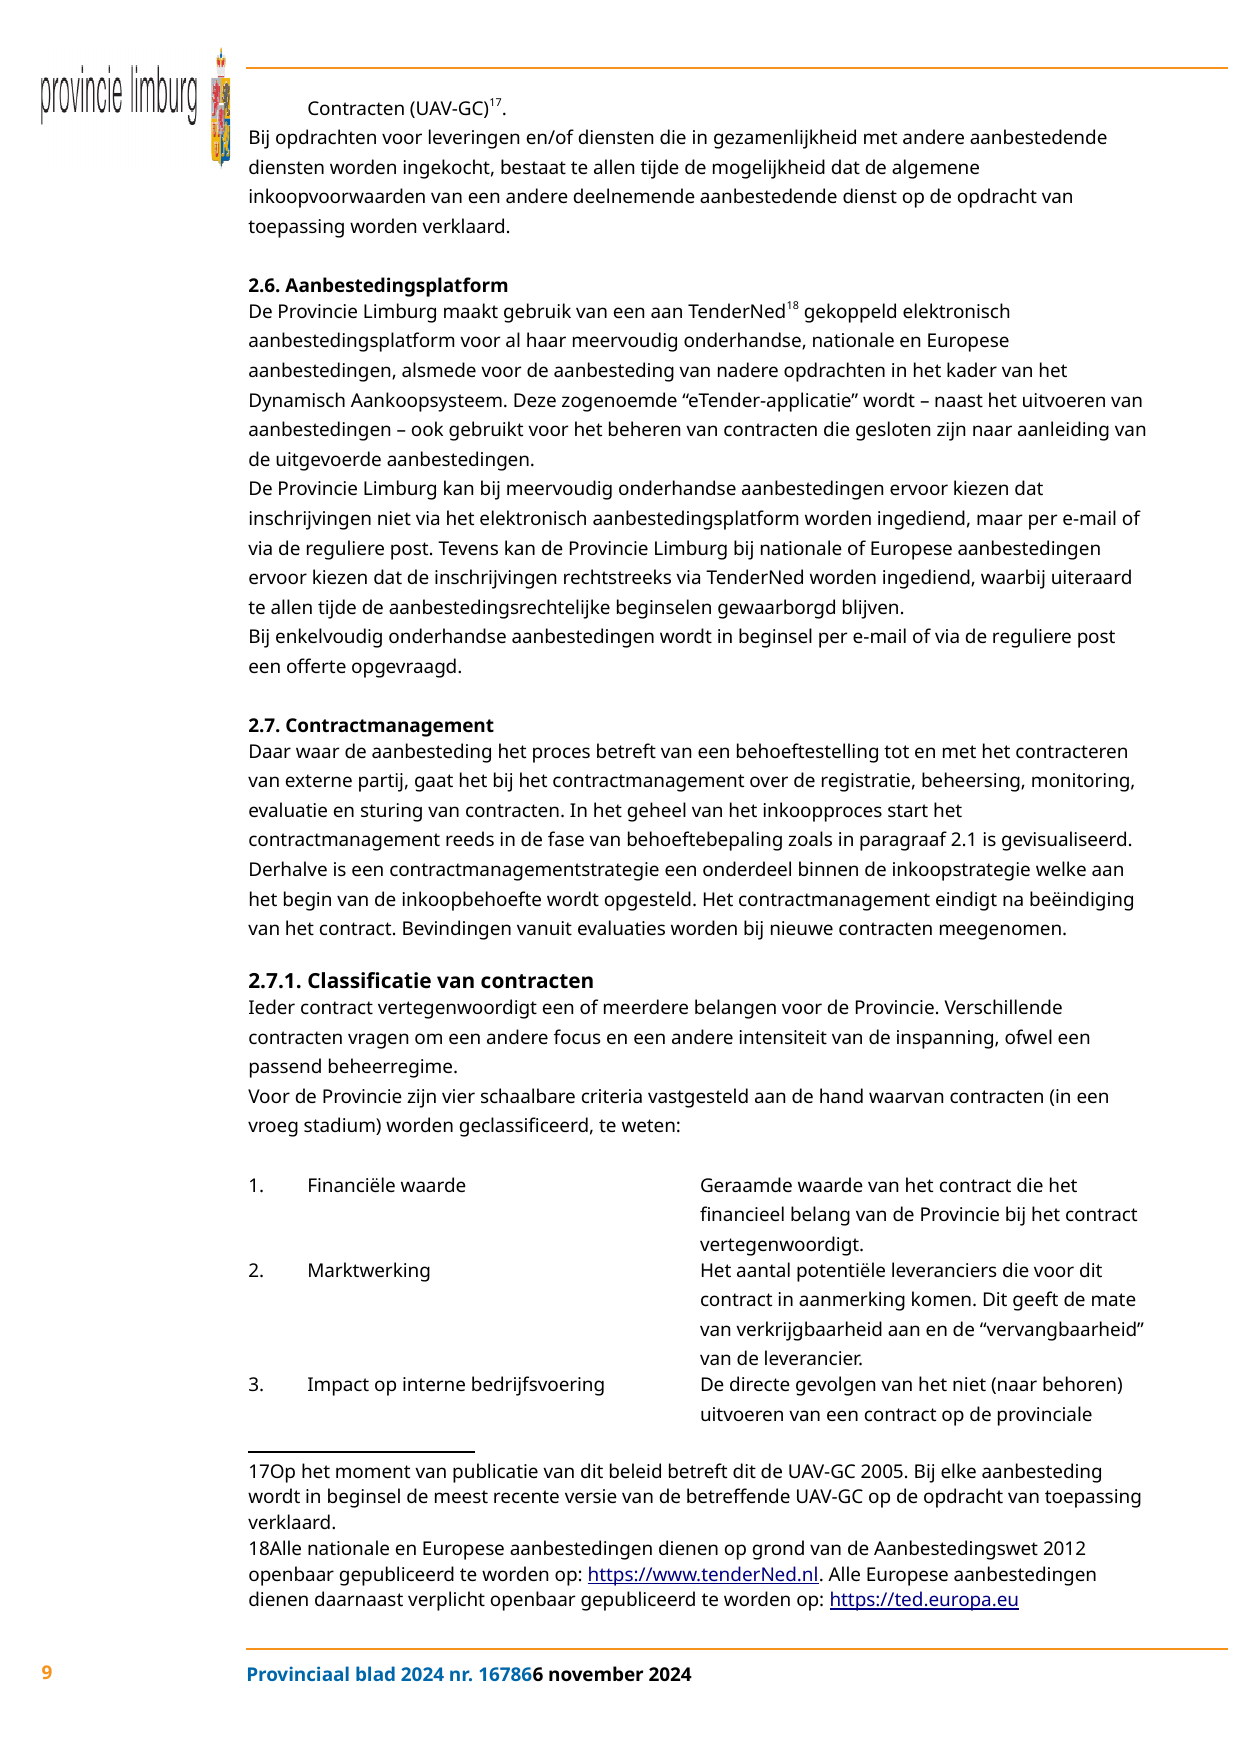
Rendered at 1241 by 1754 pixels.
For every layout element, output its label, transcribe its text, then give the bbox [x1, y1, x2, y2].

list Contracten (UAV-GC). [248, 95, 1152, 121]
table_cell De directe gevolgen van het niet (naar behoren) uitvoeren van een contract op de provinciale [700, 1371, 1152, 1427]
text 2.7.1. Classificatie van contracten [248, 966, 1152, 994]
text Bij opdrachten voor leveringen en/of diensten die in gezamenlijkheid met andere aanbestedende diensten worden ingekocht, bestaat te allen tijde de mogelijkheid dat de algemene inkoopvoorwaarden van een andere deelnemende aanbestedende dienst op de opdracht van toepassing worden verklaard. [248, 124, 1152, 239]
text Daar waar de aanbesteding het proces betreft van een behoeftestelling tot en met het contracteren van externe partij, gaat het bij het contractmanagement over de registratie, beheersing, monitoring, evaluatie en sturing van contracten. In het geheel van het inkoopproces start het contractmanagement reeds in de fase van behoeftebepaling zoals in paragraaf 2.1 is gevisualiseerd. Derhalve is een contractmanagementstrategie een onderdeel binnen de inkoopstrategie welke aan het begin van de inkoopbehoefte wordt opgesteld. Het contractmanagement eindigt na beëindiging van het contract. Bevindingen vanuit evaluaties worden bij nieuwe contracten meegenomen. [248, 738, 1152, 941]
text 2.6. Aanbestedingsplatform [248, 272, 1152, 298]
text Ieder contract vertegenwoordigt een of meerdere belangen voor de Provincie. Verschillende contracten vragen om een andere focus en een andere intensiteit van de inspanning, ofwel een passend beheerregime. [248, 994, 1152, 1079]
table_cell Impact op interne bedrijfsvoering [248, 1371, 700, 1427]
text Voor de Provincie zijn vier schaalbare criteria vastgesteld aan de hand waarvan contracten (in een vroeg stadium) worden geclassificeerd, te weten: [248, 1083, 1152, 1138]
text De Provincie Limburg kan bij meervoudig onderhandse aanbestedingen ervoor kiezen dat inschrijvingen niet via het elektronisch aanbestedingsplatform worden ingediend, maar per e-mail of via de reguliere post. Tevens kan de Provincie Limburg bij nationale of Europese aanbestedingen ervoor kiezen dat de inschrijvingen rechtstreeks via TenderNed worden ingediend, waarbij uiteraard te allen tijde de aanbestedingsrechtelijke beginselen gewaarborgd blijven. [248, 476, 1152, 619]
table_header Geraamde waarde van het contract die het financieel belang van de Provincie bij het contract vertegenwoordigt. [700, 1172, 1152, 1257]
text Bij enkelvoudig onderhandse aanbestedingen wordt in beginsel per e-mail of via de reguliere post een offerte opgevraagd. [248, 623, 1152, 679]
text Alle nationale en Europese aanbestedingen dienen op grond van de Aanbestedingswet 2012 openbaar gepubliceerd te worden op: https://www.tenderNed.nl. Alle Europese aanbestedingen dienen daarnaast verplicht openbaar gepubliceerd te worden op: https://ted.europa.eu [248, 1535, 1152, 1612]
table_cell Het aantal potentiële leveranciers die voor dit contract in aanmerking komen. Dit geeft de mate van verkrijgbaarheid aan en de “vervangbaarheid” van de leverancier. [700, 1257, 1152, 1371]
table_cell Marktwerking [248, 1257, 700, 1371]
list Op het moment van publicatie van dit beleid betreft dit de UAV-GC 2005. Bij elke aanbesteding wordt in beginsel de meest recente versie van de betreffende UAV-GC op de opdracht van toepassing verklaard. [248, 1458, 1152, 1535]
picture [41, 47, 231, 172]
text 2.7. Contractmanagement [248, 712, 1152, 738]
table_header Financiële waarde [248, 1172, 700, 1257]
text De Provincie Limburg maakt gebruik van een aan TenderNed gekoppeld elektronisch aanbestedingsplatform voor al haar meervoudig onderhandse, nationale en Europese aanbestedingen, alsmede voor de aanbesteding van nadere opdrachten in het kader van het Dynamisch Aankoopsysteem. Deze zogenoemde “eTender-applicatie” wordt – naast het uitvoeren van aanbestedingen – ook gebruikt voor het beheren van contracten die gesloten zijn naar aanleiding van de uitgevoerde aanbestedingen. [248, 298, 1152, 472]
